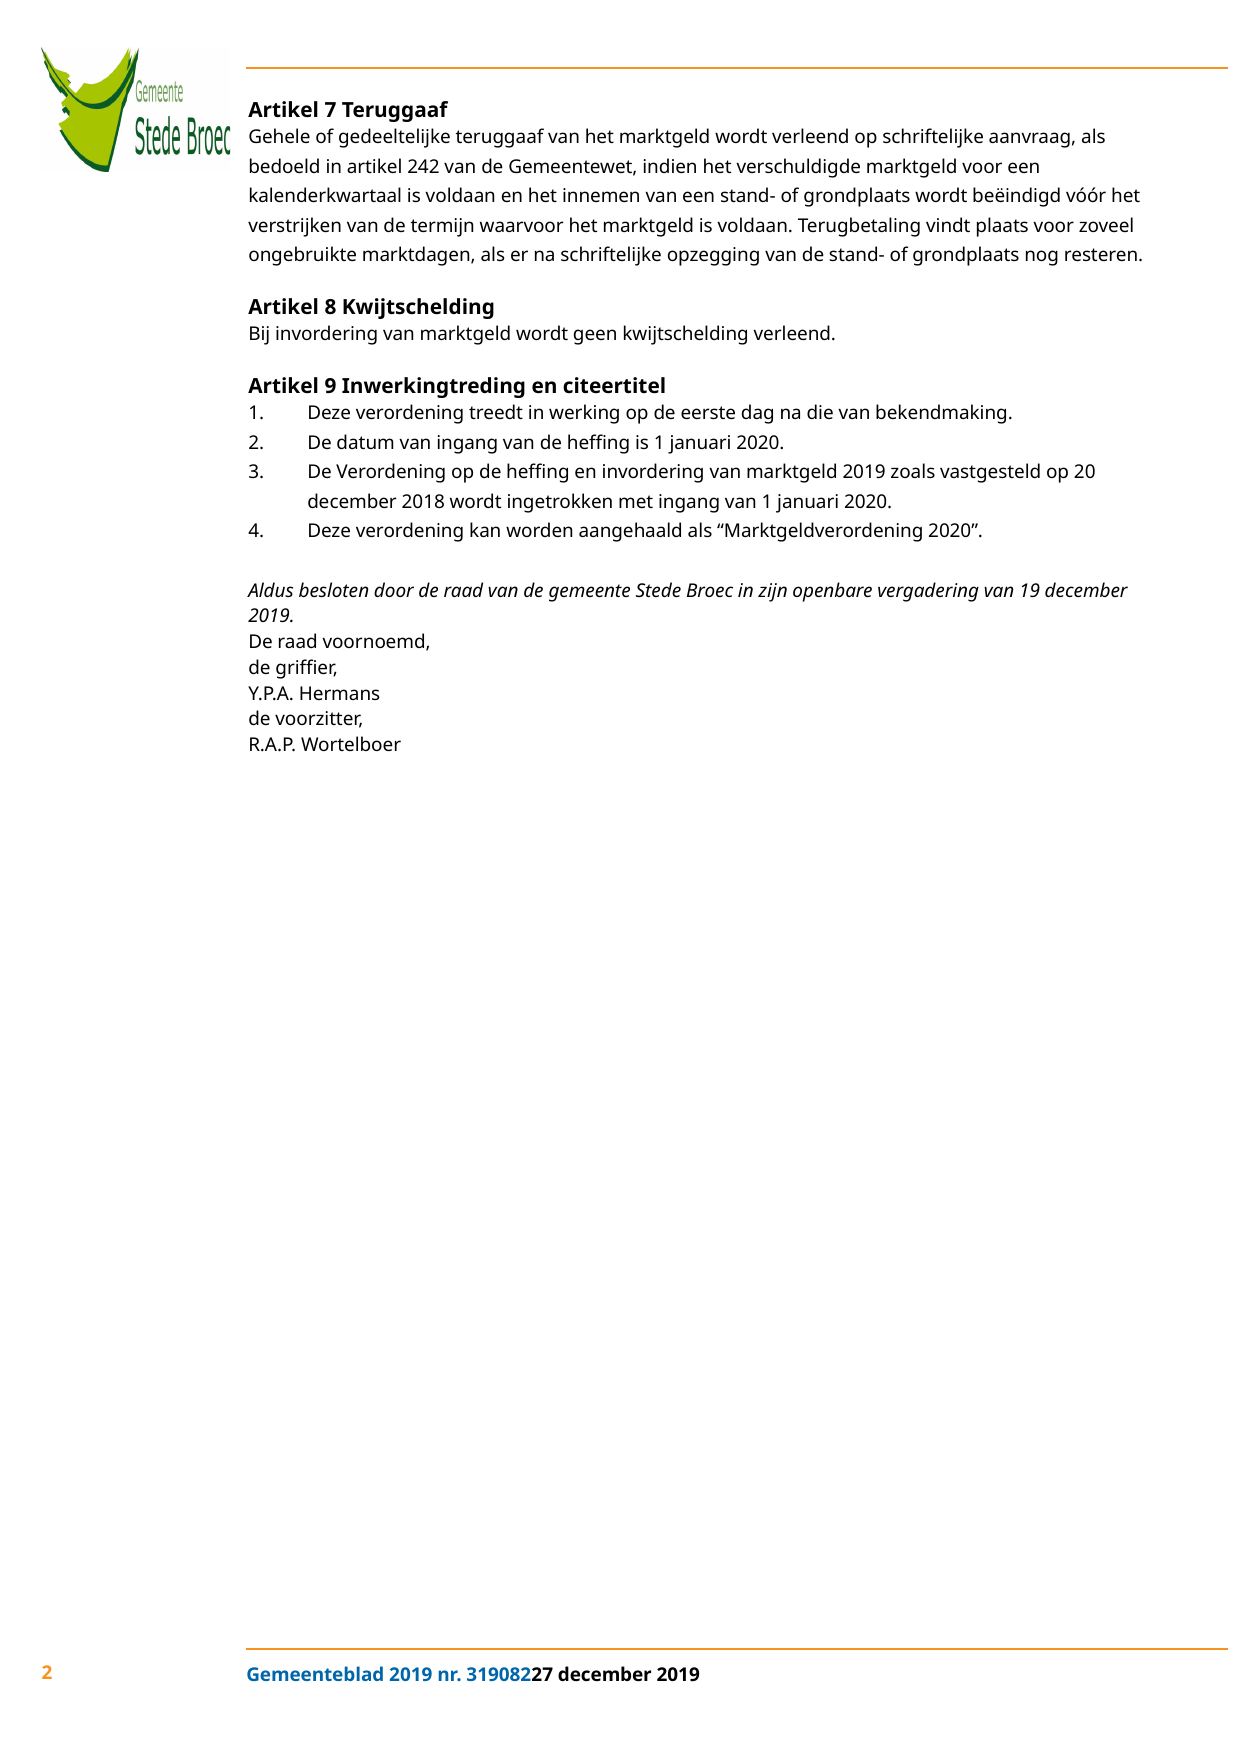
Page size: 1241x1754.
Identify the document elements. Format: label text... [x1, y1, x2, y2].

text Bij invordering van marktgeld wordt geen kwijtschelding verleend. [248, 320, 1152, 346]
text R.A.P. Wortelboer [248, 731, 1152, 757]
text Artikel 9 Inwerkingtreding en citeertitel [248, 371, 1152, 399]
text Artikel 8 Kwijtschelding [248, 292, 1152, 320]
text Artikel 7 Teruggaaf [248, 95, 1152, 123]
text Gehele of gedeeltelijke teruggaaf van het marktgeld wordt verleend op schriftelijke aanvraag, als bedoeld in artikel 242 van de Gemeentewet, indien het verschuldigde marktgeld voor een kalenderkwartaal is voldaan en het innemen van een stand- of grondplaats wordt beëindigd vóór het verstrijken van de termijn waarvoor het marktgeld is voldaan. Terugbetaling vindt plaats voor zoveel ongebruikte marktdagen, als er na schriftelijke opzegging van de stand- of grondplaats nog resteren. [248, 123, 1152, 267]
text Y.P.A. Hermans [248, 680, 1152, 705]
picture [41, 47, 231, 172]
list Deze verordening treedt in werking op de eerste dag na die van bekendmaking. [248, 399, 1152, 425]
text De raad voornoemd, [248, 628, 1152, 654]
text de griffier, [248, 654, 1152, 680]
list De Verordening op de heffing en invordering van marktgeld 2019 zoals vastgesteld op 20 december 2018 wordt ingetrokken met ingang van 1 januari 2020. [248, 458, 1152, 514]
list De datum van ingang van de heffing is 1 januari 2020. [248, 429, 1152, 454]
list Deze verordening kan worden aangehaald als “Marktgeldverordening 2020”. [248, 518, 1152, 543]
text Aldus besloten door de raad van de gemeente Stede Broec in zijn openbare vergadering van 19 december 2019. [248, 577, 1152, 628]
text de voorzitter, [248, 705, 1152, 731]
